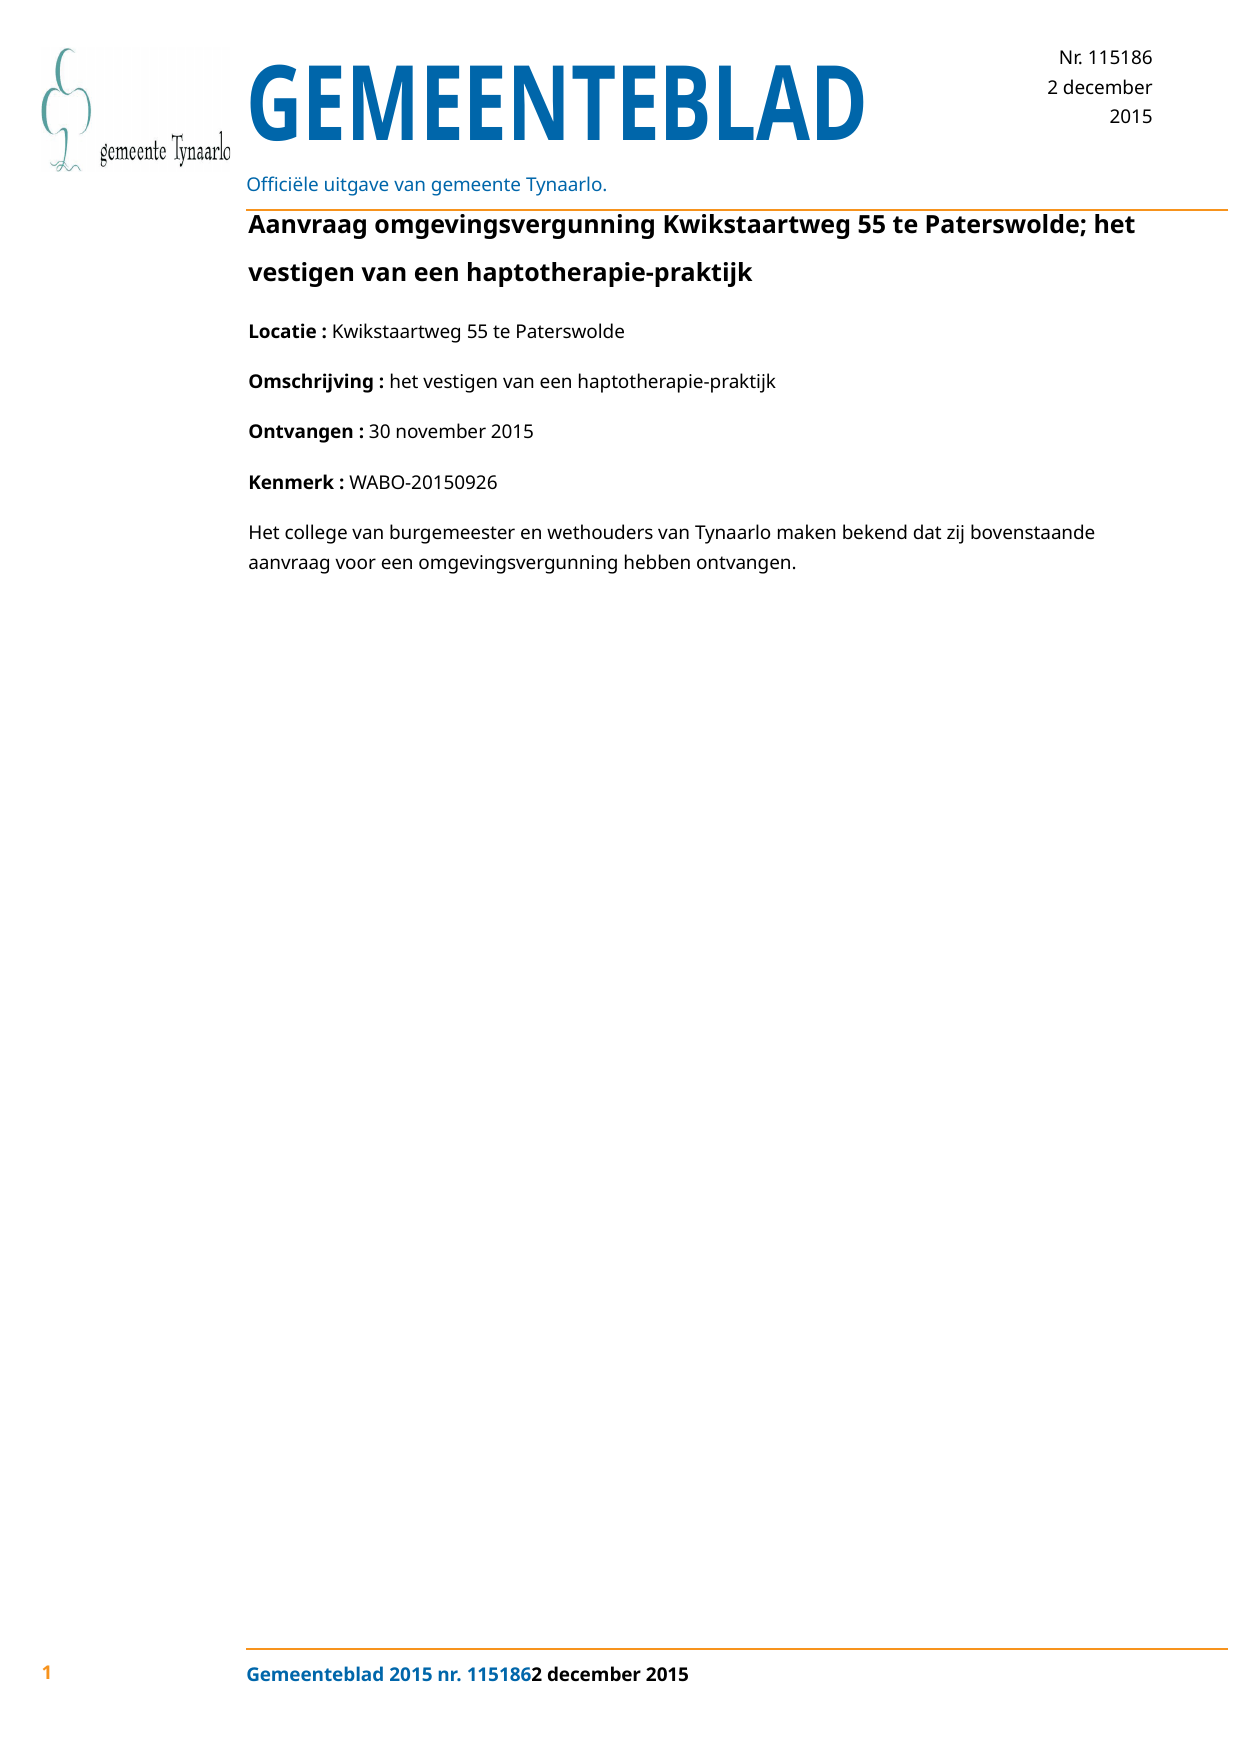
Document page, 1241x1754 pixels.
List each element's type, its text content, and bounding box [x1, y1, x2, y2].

picture [41, 47, 231, 172]
text Aanvraag omgevingsvergunning Kwikstaartweg 55 te Paterswolde; het vestigen van een haptotherapie-praktijk [248, 211, 1152, 288]
text Omschrijving : het vestigen van een haptotherapie-praktijk [248, 368, 1152, 394]
text Het college van burgemeester en wethouders van Tynaarlo maken bekend dat zij bovenstaande aanvraag voor een omgevingsvergunning hebben ontvangen. [248, 519, 1152, 575]
text Kenmerk : WABO-20150926 [248, 469, 1152, 495]
text Ontvangen : 30 november 2015 [248, 419, 1152, 444]
text Locatie : Kwikstaartweg 55 te Paterswolde [248, 318, 1152, 344]
